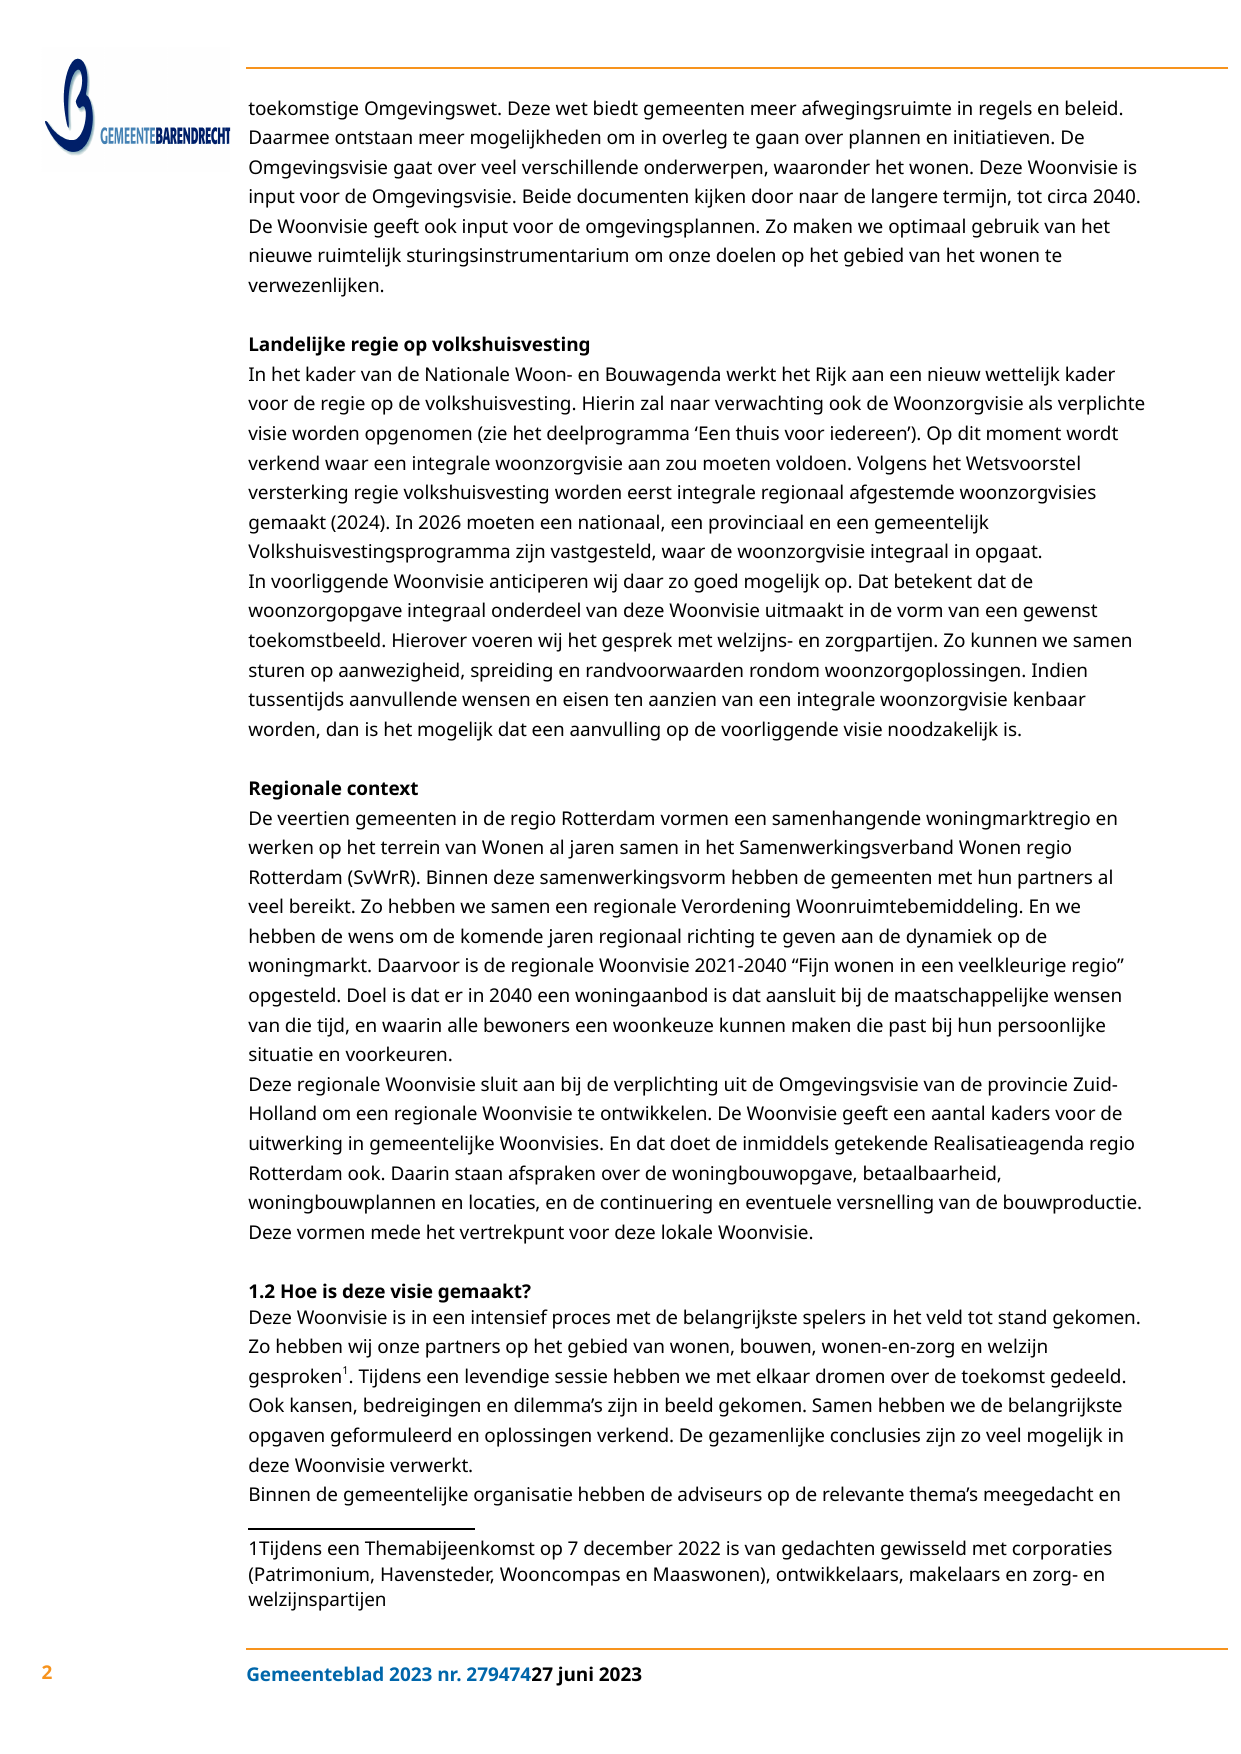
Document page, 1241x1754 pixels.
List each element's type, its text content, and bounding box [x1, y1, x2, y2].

text Binnen de gemeentelijke organisatie hebben de adviseurs op de relevante thema’s meegedacht en [248, 1481, 1152, 1507]
text De veertien gemeenten in de regio Rotterdam vormen een samenhangende woningmarktregio en werken op het terrein van Wonen al jaren samen in het Samenwerkingsverband Wonen regio Rotterdam (SvWrR). Binnen deze samenwerkingsvorm hebben de gemeenten met hun partners al veel bereikt. Zo hebben we samen een regionale Verordening Woonruimtebemiddeling. En we hebben de wens om de komende jaren regionaal richting te geven aan de dynamiek op de woningmarkt. Daarvoor is de regionale Woonvisie 2021-2040 “Fijn wonen in een veelkleurige regio” opgesteld. Doel is dat er in 2040 een woningaanbod is dat aansluit bij de maatschappelijke wensen van die tijd, en waarin alle bewoners een woonkeuze kunnen maken die past bij hun persoonlijke situatie en voorkeuren. [248, 805, 1152, 1067]
text Deze Woonvisie is in een intensief proces met de belangrijkste spelers in het veld tot stand gekomen. Zo hebben wij onze partners op het gebied van wonen, bouwen, wonen-en-zorg en welzijn gesproken. Tijdens een levendige sessie hebben we met elkaar dromen over de toekomst gedeeld. Ook kansen, bedreigingen en dilemma’s zijn in beeld gekomen. Samen hebben we de belangrijkste opgaven geformuleerd en oplossingen verkend. De gezamenlijke conclusies zijn zo veel mogelijk in deze Woonvisie verwerkt. [248, 1304, 1152, 1477]
text Landelijke regie op volkshuisvesting [248, 331, 1152, 357]
text In voorliggende Woonvisie anticiperen wij daar zo goed mogelijk op. Dat betekent dat de woonzorgopgave integraal onderdeel van deze Woonvisie uitmaakt in de vorm van een gewenst toekomstbeeld. Hierover voeren wij het gesprek met welzijns- en zorgpartijen. Zo kunnen we samen sturen op aanwezigheid, spreiding en randvoorwaarden rondom woonzorgoplossingen. Indien tussentijds aanvullende wensen en eisen ten aanzien van een integrale woonzorgvisie kenbaar worden, dan is het mogelijk dat een aanvulling op de voorliggende visie noodzakelijk is. [248, 568, 1152, 742]
text In het kader van de Nationale Woon- en Bouwagenda werkt het Rijk aan een nieuw wettelijk kader voor de regie op de volkshuisvesting. Hierin zal naar verwachting ook de Woonzorgvisie als verplichte visie worden opgenomen (zie het deelprogramma ‘Een thuis voor iedereen’). Op dit moment wordt verkend waar een integrale woonzorgvisie aan zou moeten voldoen. Volgens het Wetsvoorstel versterking regie volkshuisvesting worden eerst integrale regionaal afgestemde woonzorgvisies gemaakt (2024). In 2026 moeten een nationaal, een provinciaal en een gemeentelijk Volkshuisvestingsprogramma zijn vastgesteld, waar de woonzorgvisie integraal in opgaat. [248, 361, 1152, 564]
text toekomstige Omgevingswet. Deze wet biedt gemeenten meer afwegingsruimte in regels en beleid. Daarmee ontstaan meer mogelijkheden om in overleg te gaan over plannen en initiatieven. De Omgevingsvisie gaat over veel verschillende onderwerpen, waaronder het wonen. Deze Woonvisie is input voor de Omgevingsvisie. Beide documenten kijken door naar de langere termijn, tot circa 2040. De Woonvisie geeft ook input voor de omgevingsplannen. Zo maken we optimaal gebruik van het nieuwe ruimtelijk sturingsinstrumentarium om onze doelen op het gebied van het wonen te verwezenlijken. [248, 95, 1152, 298]
picture [41, 47, 231, 172]
text 1.2 Hoe is deze visie gemaakt? [248, 1278, 1152, 1304]
text Tijdens een Themabijeenkomst op 7 december 2022 is van gedachten gewisseld met corporaties (Patrimonium, Havensteder, Wooncompas en Maaswonen), ontwikkelaars, makelaars en zorg- en welzijnspartijen [248, 1535, 1152, 1612]
text Regionale context [248, 775, 1152, 801]
text Deze regionale Woonvisie sluit aan bij de verplichting uit de Omgevingsvisie van de provincie Zuid-Holland om een regionale Woonvisie te ontwikkelen. De Woonvisie geeft een aantal kaders voor de uitwerking in gemeentelijke Woonvisies. En dat doet de inmiddels getekende Realisatieagenda regio Rotterdam ook. Daarin staan afspraken over de woningbouwopgave, betaalbaarheid, woningbouwplannen en locaties, en de continuering en eventuele versnelling van de bouwproductie. Deze vormen mede het vertrekpunt voor deze lokale Woonvisie. [248, 1071, 1152, 1245]
